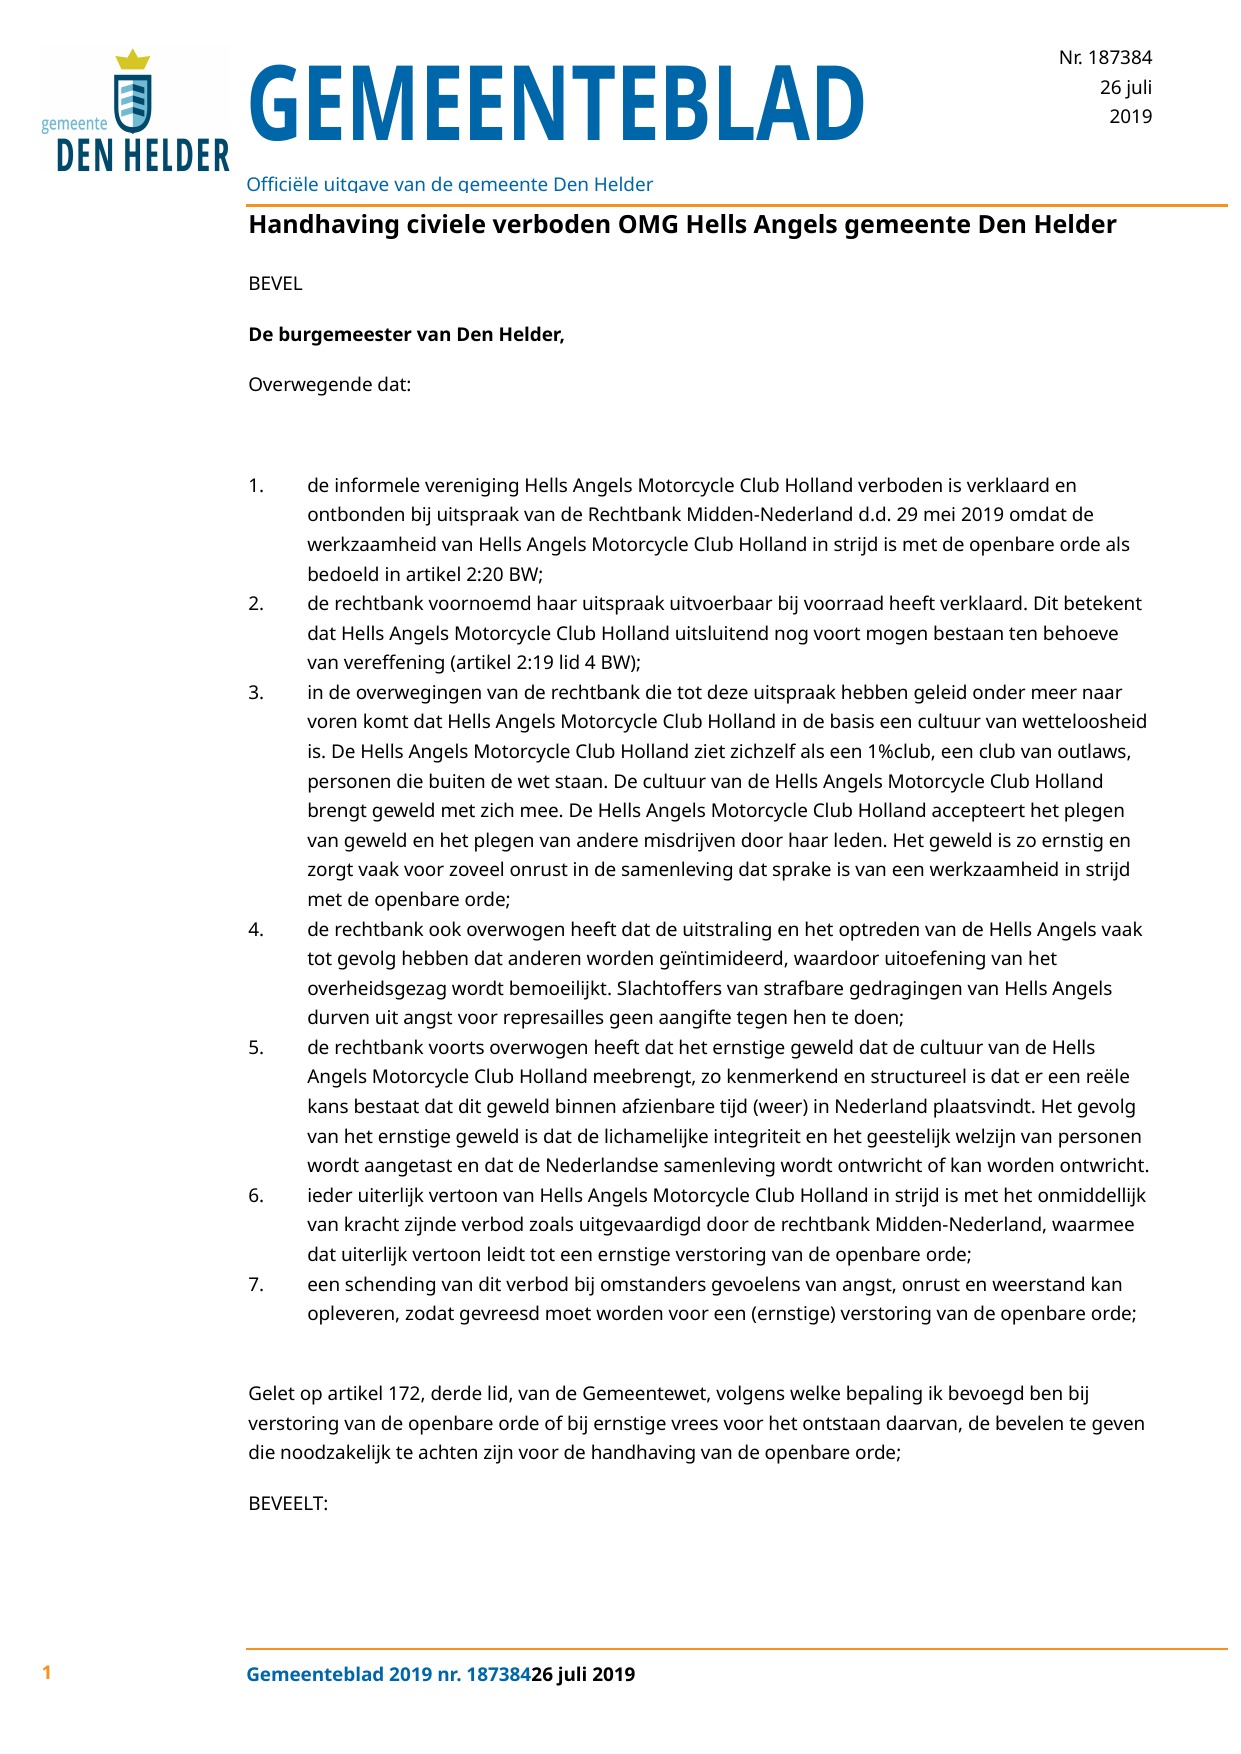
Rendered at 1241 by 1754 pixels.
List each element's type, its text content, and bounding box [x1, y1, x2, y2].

text BEVEL [248, 270, 1152, 296]
list de rechtbank ook overwogen heeft dat de uitstraling en het optreden van de Hells Angels vaak tot gevolg hebben dat anderen worden geïntimideerd, waardoor uitoefening van het overheidsgezag wordt bemoeilijkt. Slachtoffers van strafbare gedragingen van Hells Angels durven uit angst voor represailles geen aangifte tegen hen te doen; [248, 916, 1152, 1030]
text Gelet op artikel 172, derde lid, van de Gemeentewet, volgens welke bepaling ik bevoegd ben bij verstoring van de openbare orde of bij ernstige vrees voor het ontstaan daarvan, de bevelen te geven die noodzakelijk te achten zijn voor de handhaving van de openbare orde; [248, 1380, 1152, 1465]
list de rechtbank voornoemd haar uitspraak uitvoerbaar bij voorraad heeft verklaard. Dit betekent dat Hells Angels Motorcycle Club Holland uitsluitend nog voort mogen bestaan ten behoeve van vereffening (artikel 2:19 lid 4 BW); [248, 590, 1152, 675]
picture [41, 47, 231, 172]
picture [63, 144, 68, 165]
picture [220, 160, 224, 172]
picture [130, 157, 135, 172]
list ieder uiterlijk vertoon van Hells Angels Motorcycle Club Holland in strijd is met het onmiddellijk van kracht zijnde verbod zoals uitgevaardigd door de rechtbank Midden-Nederland, waarmee dat uiterlijk vertoon leidt tot een ernstige verstoring van de openbare orde; [248, 1182, 1152, 1267]
list de rechtbank voorts overwogen heeft dat het ernstige geweld dat de cultuur van de Hells Angels Motorcycle Club Holland meebrengt, zo kenmerkend en structureel is dat er een reële kans bestaat dat dit geweld binnen afzienbare tijd (weer) in Nederland plaatsvindt. Het gevolg van het ernstige geweld is dat de lichamelijke integriteit en het geestelijk welzijn van personen wordt aangetast en dat de Nederlandse samenleving wordt ontwricht of kan worden ontwricht. [248, 1034, 1152, 1178]
picture [100, 154, 106, 172]
list een schending van dit verbod bij omstanders gevoelens van angst, onrust en weerstand kan opleveren, zodat gevreesd moet worden voor een (ernstige) verstoring van de openbare orde; [248, 1271, 1152, 1326]
list in de overwegingen van de rechtbank die tot deze uitspraak hebben geleid onder meer naar voren komt dat Hells Angels Motorcycle Club Holland in de basis een cultuur van wetteloosheid is. De Hells Angels Motorcycle Club Holland ziet zichzelf als een 1%club, een club van outlaws, personen die buiten de wet staan. De cultuur van de Hells Angels Motorcycle Club Holland brengt geweld met zich mee. De Hells Angels Motorcycle Club Holland accepteert het plegen van geweld en het plegen van andere misdrijven door haar leden. Het geweld is zo ernstig en zorgt vaak voor zoveel onrust in de samenleving dat sprake is van een werkzaamheid in strijd met de openbare orde; [248, 679, 1152, 912]
picture [182, 144, 187, 165]
text De burgemeester van Den Helder, [248, 321, 1152, 346]
text Handhaving civiele verboden OMG Hells Angels gemeente Den Helder [248, 207, 1152, 241]
text BEVEELT: [248, 1490, 1152, 1516]
list de informele vereniging Hells Angels Motorcycle Club Holland verboden is verklaard en ontbonden bij uitspraak van de Rechtbank Midden-Nederland d.d. 29 mei 2019 omdat de werkzaamheid van Hells Angels Motorcycle Club Holland in strijd is met de openbare orde als bedoeld in artikel 2:20 BW; [248, 472, 1152, 586]
text Overwegende dat: [248, 371, 1152, 397]
